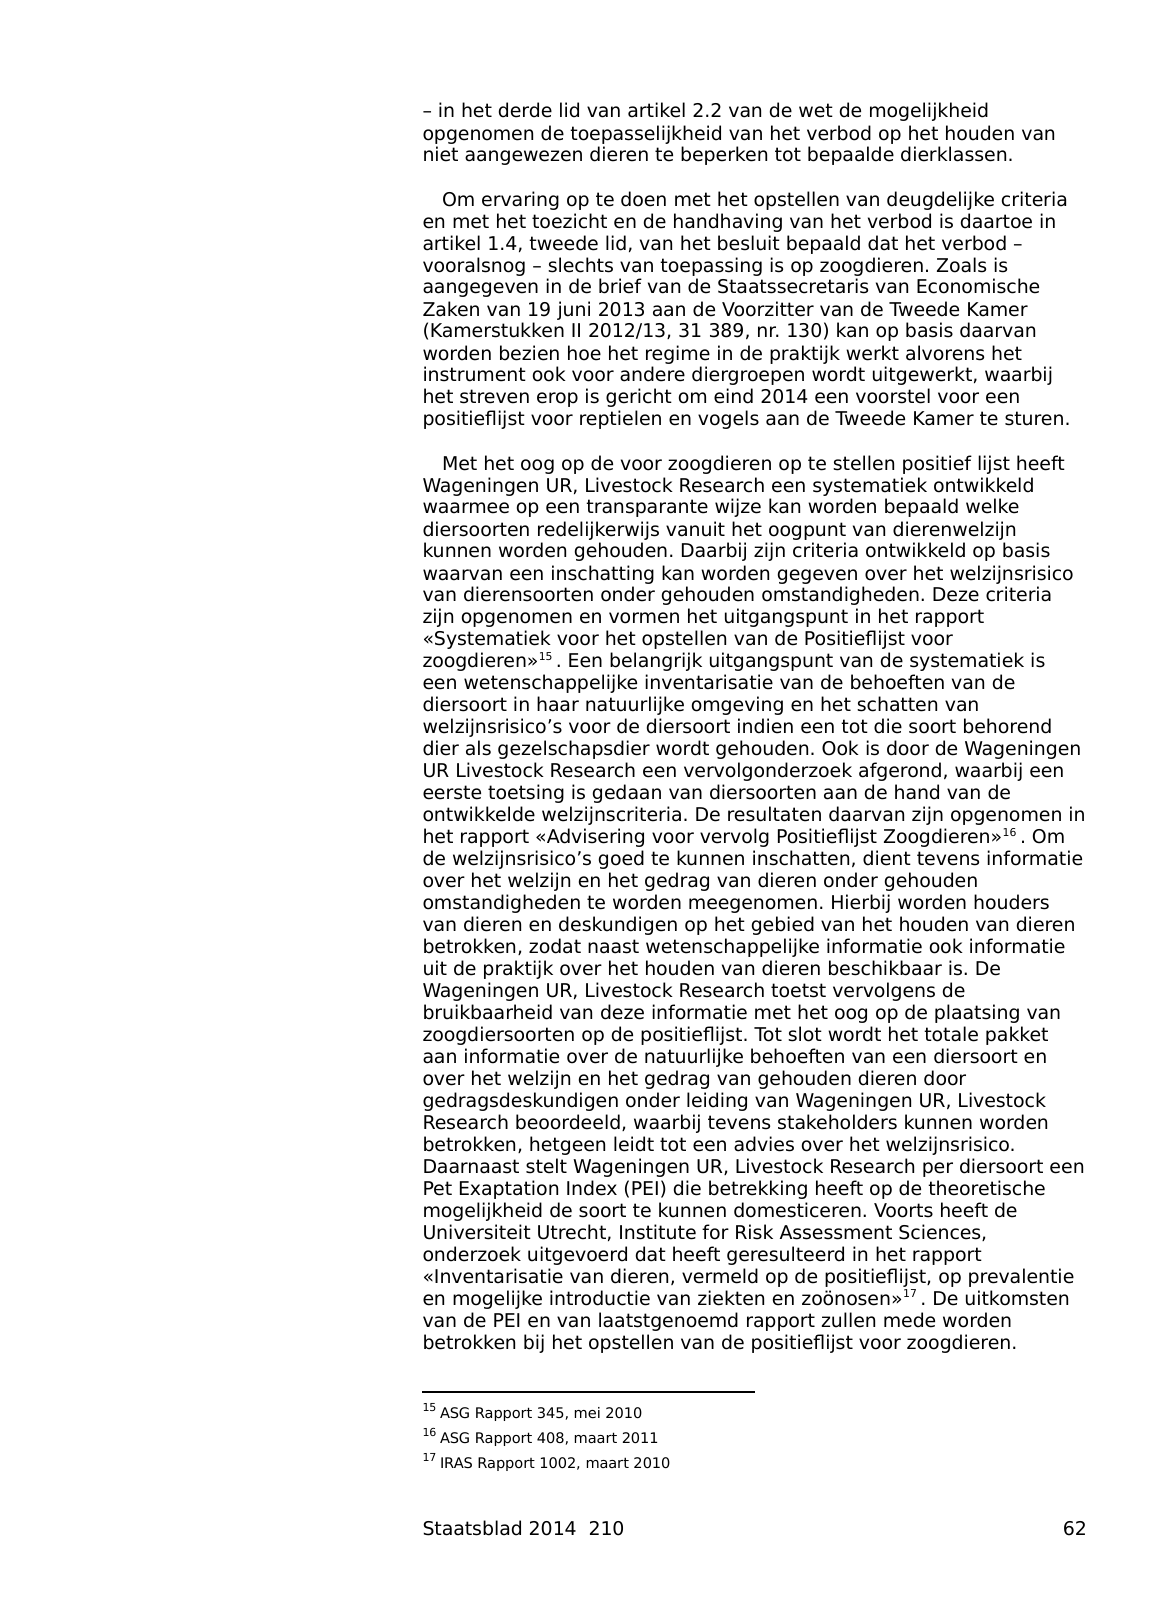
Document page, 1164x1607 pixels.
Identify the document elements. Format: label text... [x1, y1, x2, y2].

text Met het oog op de voor zoogdieren op te stellen positief lijst heeft Wageningen UR, Livestock Research een systematiek ontwikkeld waarmee op een transparante wijze kan worden bepaald welke diersoorten redelijkerwijs vanuit het oogpunt van dierenwelzijn kunnen worden gehouden. Daarbij zijn criteria ontwikkeld op basis waarvan een inschatting kan worden gegeven over het welzijnsrisico van dierensoorten onder gehouden omstandigheden. Deze criteria zijn opgenomen en vormen het uitgangspunt in het rapport «Systematiek voor het opstellen van de Positieflijst voor zoogdieren». Een belangrijk uitgangspunt van de systematiek is een wetenschappelijke inventarisatie van de behoeften van de diersoort in haar natuurlijke omgeving en het schatten van welzijnsrisico’s voor de diersoort indien een tot die soort behorend dier als gezelschapsdier wordt gehouden. Ook is door de Wageningen UR Livestock Research een vervolgonderzoek afgerond, waarbij een eerste toetsing is gedaan van diersoorten aan de hand van de ontwikkelde welzijnscriteria. De resultaten daarvan zijn opgenomen in het rapport «Advisering voor vervolg Positieflijst Zoogdieren». Om de welzijnsrisico’s goed te kunnen inschatten, dient tevens informatie over het welzijn en het gedrag van dieren onder gehouden omstandigheden te worden meegenomen. Hierbij worden houders van dieren en deskundigen op het gebied van het houden van dieren betrokken, zodat naast wetenschappelijke informatie ook informatie uit de praktijk over het houden van dieren beschikbaar is. De Wageningen UR, Livestock Research toetst vervolgens de bruikbaarheid van deze informatie met het oog op de plaatsing van zoogdiersoorten op de positieflijst. Tot slot wordt het totale pakket aan informatie over de natuurlijke behoeften van een diersoort en over het welzijn en het gedrag van gehouden dieren door gedragsdeskundigen onder leiding van Wageningen UR, Livestock Research beoordeeld, waarbij tevens stakeholders kunnen worden betrokken, hetgeen leidt tot een advies over het welzijnsrisico. Daarnaast stelt Wageningen UR, Livestock Research per diersoort een Pet Exaptation Index (PEI) die betrekking heeft op de theoretische mogelijkheid de soort te kunnen domesticeren. Voorts heeft de Universiteit Utrecht, Institute for Risk Assessment Sciences, onderzoek uitgevoerd dat heeft geresulteerd in het rapport «Inventarisatie van dieren, vermeld op de positieflijst, op prevalentie en mogelijke introductie van ziekten en zoönosen». De uitkomsten van de PEI en van laatstgenoemd rapport zullen mede worden betrokken bij het opstellen van de positieflijst voor zoogdieren. [422, 452, 1087, 1354]
text – in het derde lid van artikel 2.2 van de wet de mogelijkheid opgenomen de toepasselijkheid van het verbod op het houden van niet aangewezen dieren te beperken tot bepaalde dierklassen. [422, 100, 1087, 166]
text ASG Rapport 408, maart 2011 [422, 1426, 1087, 1448]
text Om ervaring op te doen met het opstellen van deugdelijke criteria en met het toezicht en de handhaving van het verbod is daartoe in artikel 1.4, tweede lid, van het besluit bepaald dat het verbod – vooralsnog – slechts van toepassing is op zoogdieren. Zoals is aangegeven in de brief van de Staatssecretaris van Economische Zaken van 19 juni 2013 aan de Voorzitter van de Tweede Kamer (Kamerstukken II 2012/13, 31 389, nr. 130) kan op basis daarvan worden bezien hoe het regime in de praktijk werkt alvorens het instrument ook voor andere diergroepen wordt uitgewerkt, waarbij het streven erop is gericht om eind 2014 een voorstel voor een positieflijst voor reptielen en vogels aan de Tweede Kamer te sturen. [422, 188, 1087, 430]
text IRAS Rapport 1002, maart 2010 [422, 1451, 1087, 1473]
text ASG Rapport 345, mei 2010 [422, 1401, 1087, 1423]
